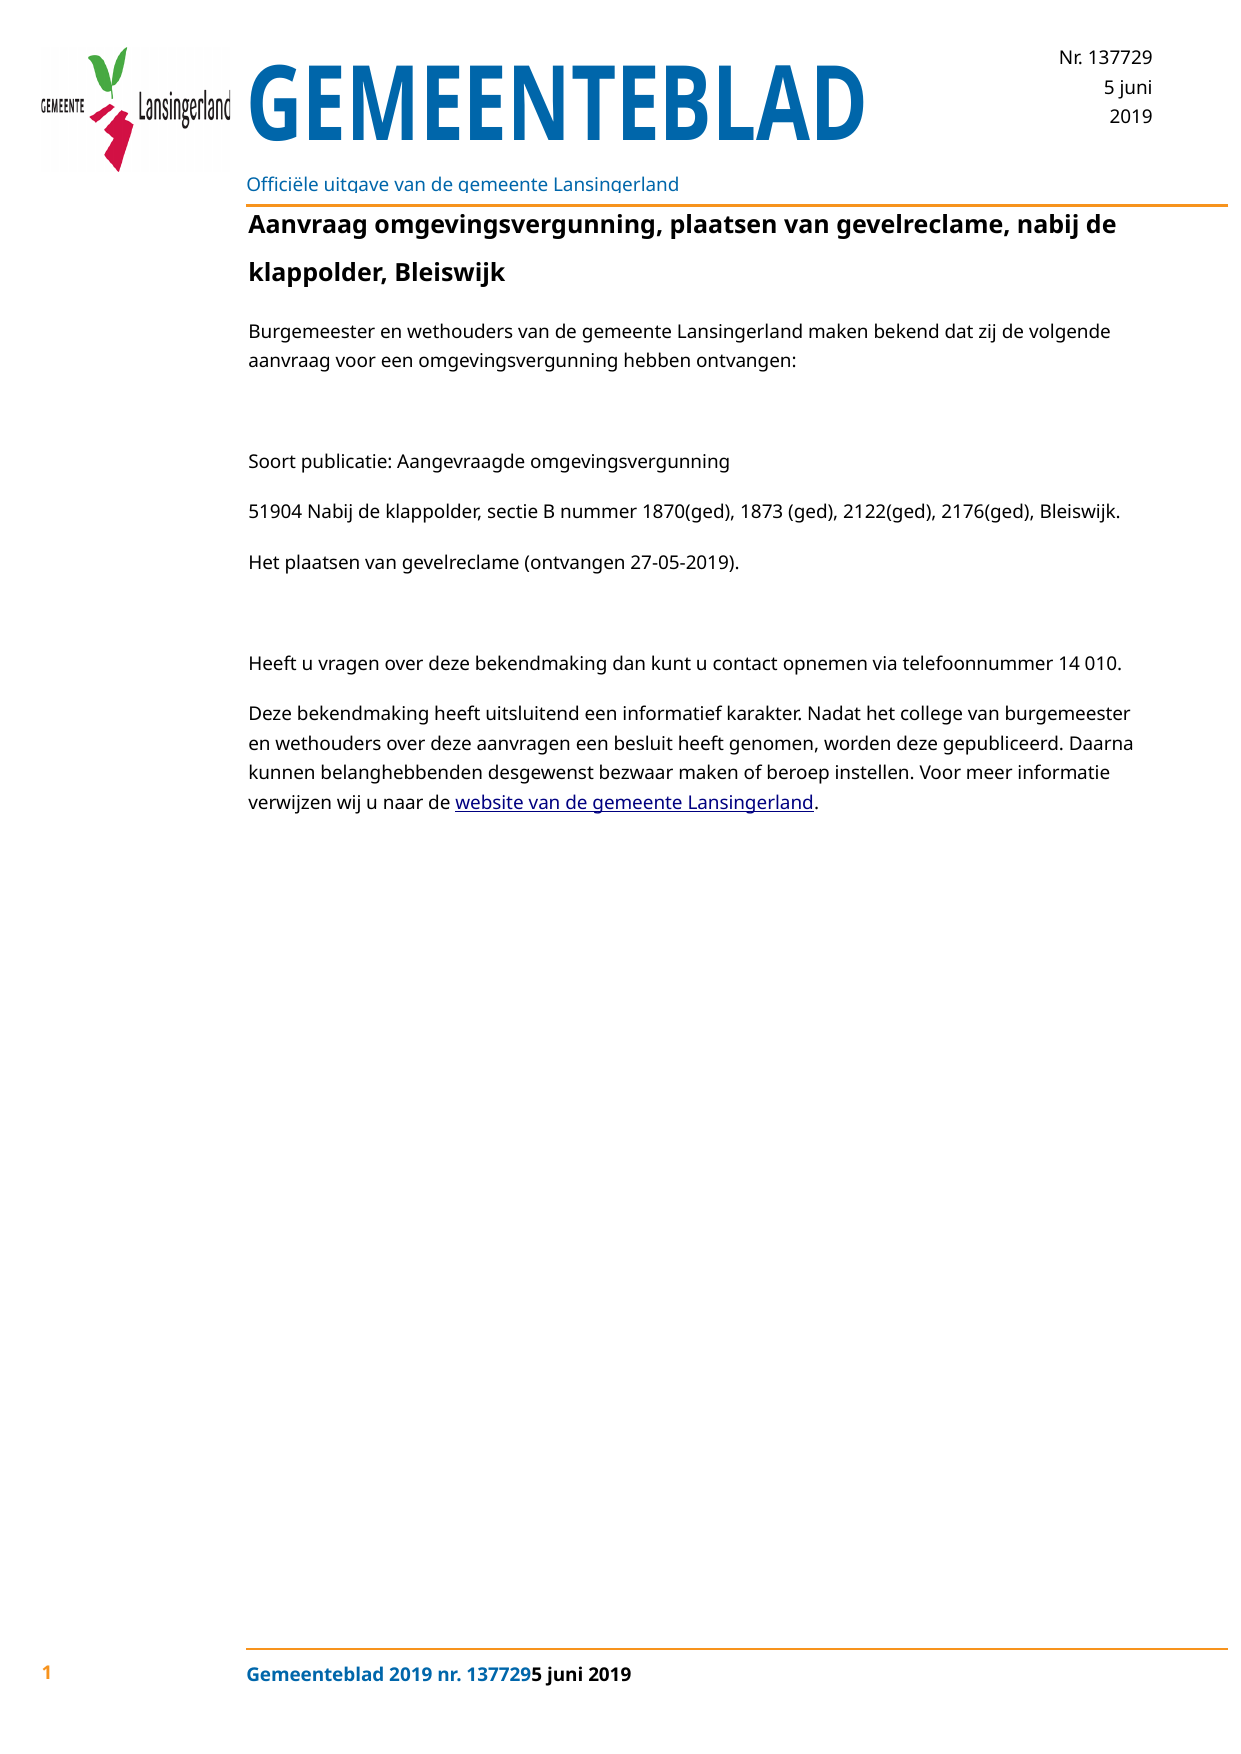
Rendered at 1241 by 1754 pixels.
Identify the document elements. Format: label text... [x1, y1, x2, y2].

text Het plaatsen van gevelreclame (ontvangen 27-05-2019). [248, 549, 1152, 575]
text Burgemeester en wethouders van de gemeente Lansingerland maken bekend dat zij de volgende aanvraag voor een omgevingsvergunning hebben ontvangen: [248, 318, 1152, 373]
text Soort publicatie: Aangevraagde omgevingsvergunning [248, 448, 1152, 474]
text 51904 Nabij de klappolder, sectie B nummer 1870(ged), 1873 (ged), 2122(ged), 2176(ged), Bleiswijk. [248, 499, 1152, 524]
picture [41, 47, 231, 172]
text Deze bekendmaking heeft uitsluitend een informatief karakter. Nadat het college van burgemeester en wethouders over deze aanvragen een besluit heeft genomen, worden deze gepubliceerd. Daarna kunnen belanghebbenden desgewenst bezwaar maken of beroep instellen. Voor meer informatie verwijzen wij u naar de website van de gemeente Lansingerland. [248, 700, 1152, 815]
text Heeft u vragen over deze bekendmaking dan kunt u contact opnemen via telefoonnummer 14 010. [248, 650, 1152, 676]
text Aanvraag omgevingsvergunning, plaatsen van gevelreclame, nabij de klappolder, Bleiswijk [248, 207, 1152, 288]
